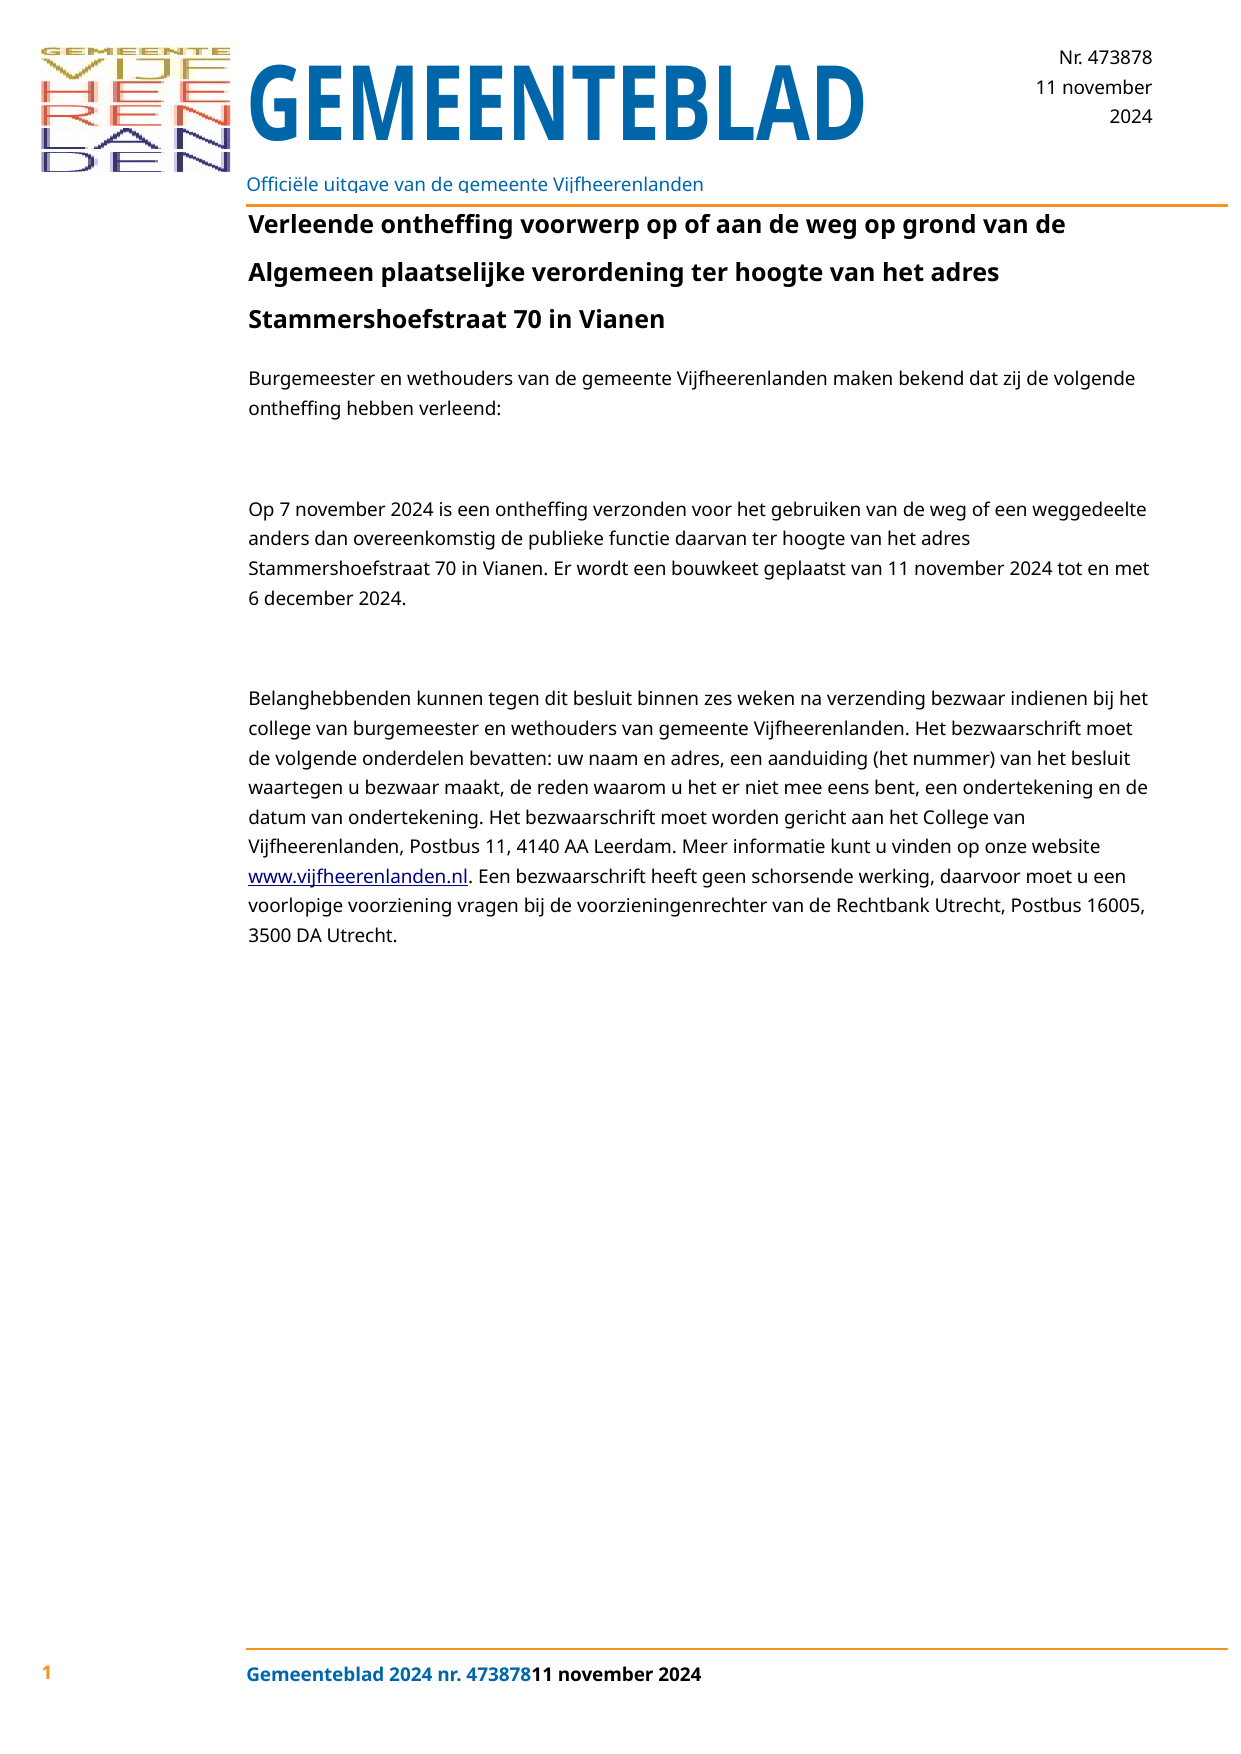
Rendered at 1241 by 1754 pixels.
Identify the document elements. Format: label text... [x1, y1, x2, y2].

text Belanghebbenden kunnen tegen dit besluit binnen zes weken na verzending bezwaar indienen bij het college van burgemeester en wethouders van gemeente Vijfheerenlanden. Het bezwaarschrift moet de volgende onderdelen bevatten: uw naam en adres, een aanduiding (het nummer) van het besluit waartegen u bezwaar maakt, de reden waarom u het er niet mee eens bent, een ondertekening en de datum van ondertekening. Het bezwaarschrift moet worden gericht aan het College van Vijfheerenlanden, Postbus 11, 4140 AA Leerdam. Meer informatie kunt u vinden op onze website www.vijfheerenlanden.nl. Een bezwaarschrift heeft geen schorsende werking, daarvoor moet u een voorlopige voorziening vragen bij de voorzieningenrechter van de Rechtbank Utrecht, Postbus 16005, 3500 DA Utrecht. [248, 686, 1152, 948]
text Op 7 november 2024 is een ontheffing verzonden voor het gebruiken van de weg of een weggedeelte anders dan overeenkomstig de publieke functie daarvan ter hoogte van het adres Stammershoefstraat 70 in Vianen. Er wordt een bouwkeet geplaatst van 11 november 2024 tot en met 6 december 2024. [248, 496, 1152, 610]
picture [41, 47, 231, 172]
text Verleende ontheffing voorwerp op of aan de weg op grond van de Algemeen plaatselijke verordening ter hoogte van het adres Stammershoefstraat 70 in Vianen [248, 207, 1152, 336]
text Burgemeester en wethouders van de gemeente Vijfheerenlanden maken bekend dat zij de volgende ontheffing hebben verleend: [248, 366, 1152, 421]
